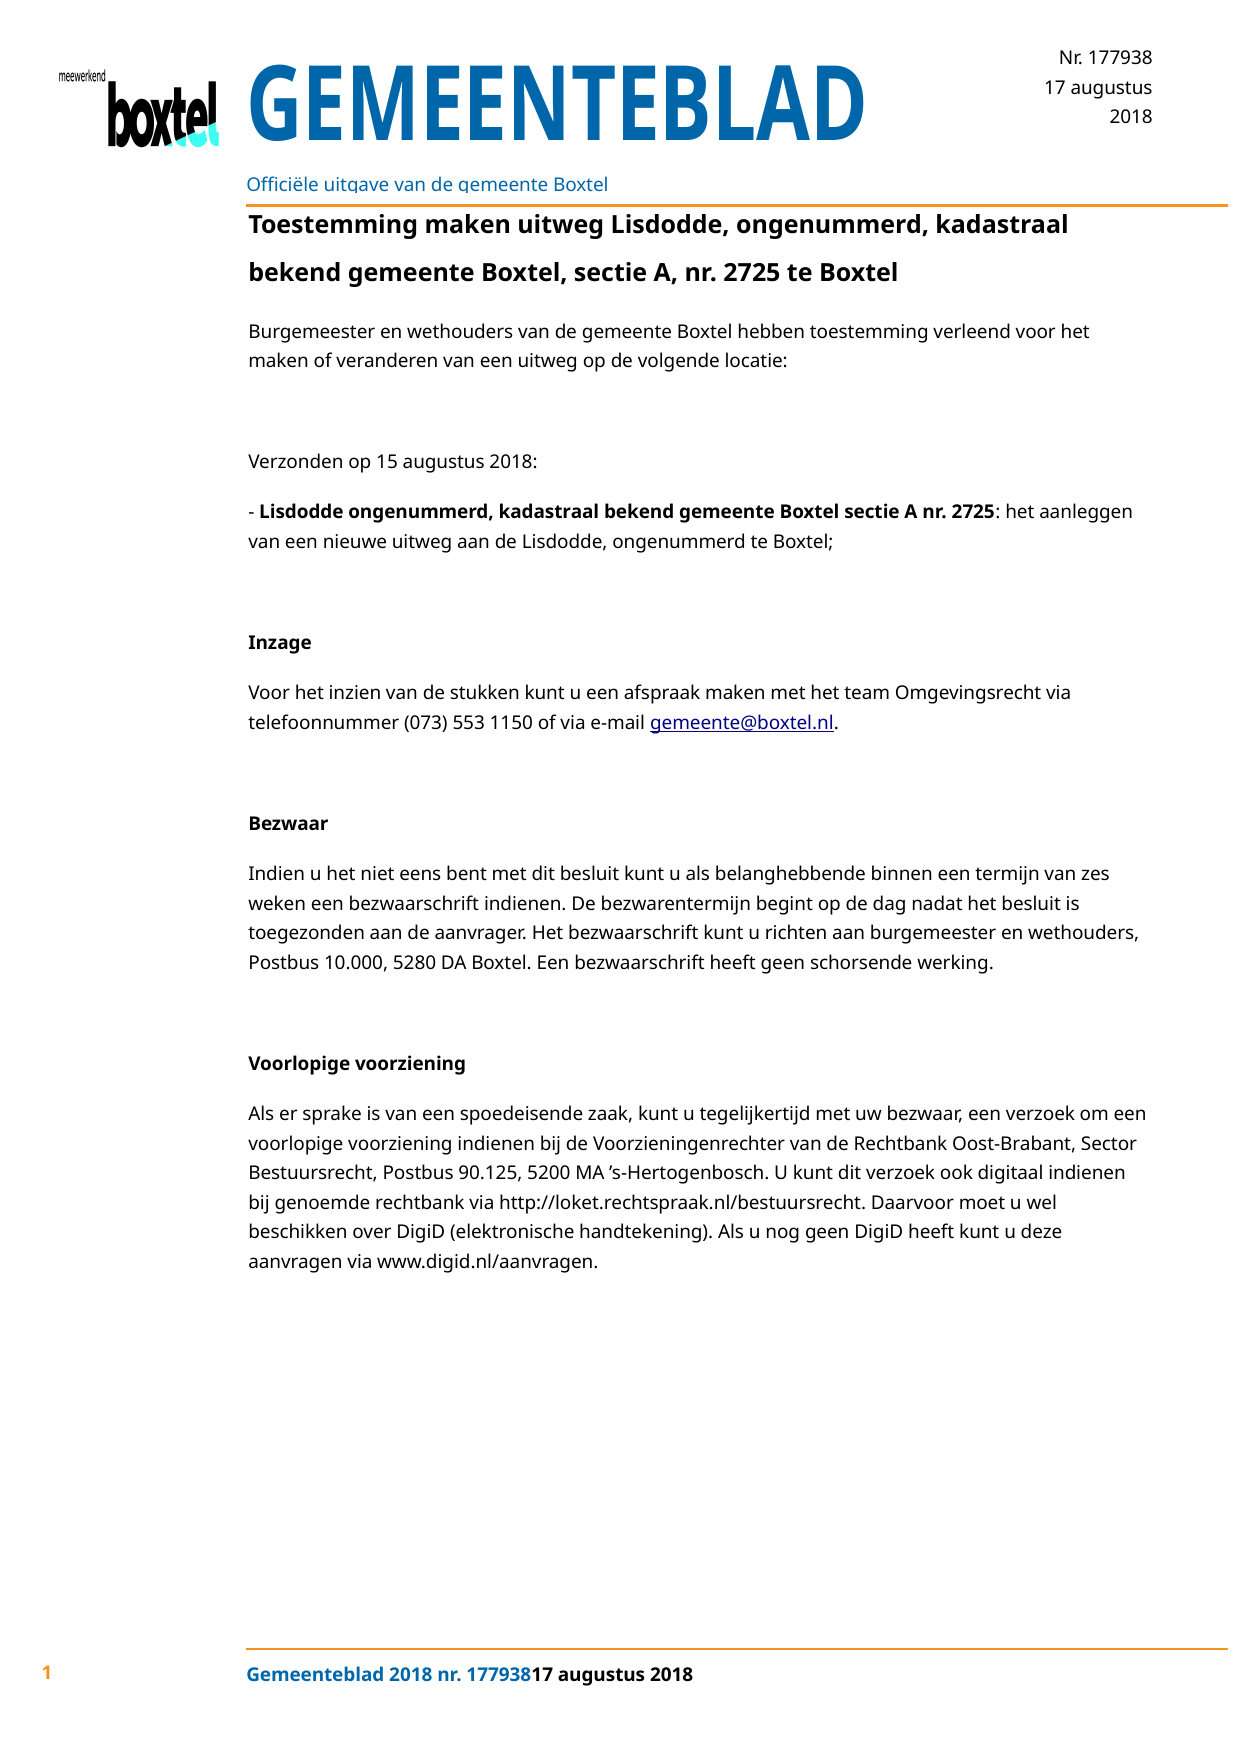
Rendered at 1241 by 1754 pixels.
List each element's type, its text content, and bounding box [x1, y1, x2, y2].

text Bezwaar [248, 810, 1152, 836]
text - Lisdodde ongenummerd, kadastraal bekend gemeente Boxtel sectie A nr. 2725: het aanleggen van een nieuwe uitweg aan de Lisdodde, ongenummerd te Boxtel; [248, 499, 1152, 554]
picture [41, 47, 231, 172]
text Voor het inzien van de stukken kunt u een afspraak maken met het team Omgevingsrecht via telefoonnummer (073) 553 1150 of via e-mail gemeente@boxtel.nl. [248, 679, 1152, 735]
text Verzonden op 15 augustus 2018: [248, 448, 1152, 474]
text Burgemeester en wethouders van de gemeente Boxtel hebben toestemming verleend voor het maken of veranderen van een uitweg op de volgende locatie: [248, 318, 1152, 373]
text Inzage [248, 629, 1152, 655]
text Als er sprake is van een spoedeisende zaak, kunt u tegelijkertijd met uw bezwaar, een verzoek om een voorlopige voorziening indienen bij de Voorzieningenrechter van de Rechtbank Oost-Brabant, Sector Bestuursrecht, Postbus 90.125, 5200 MA ’s-Hertogenbosch. U kunt dit verzoek ook digitaal indienen bij genoemde rechtbank via http://loket.rechtspraak.nl/bestuursrecht. Daarvoor moet u wel beschikken over DigiD (elektronische handtekening). Als u nog geen DigiD heeft kunt u deze aanvragen via www.digid.nl/aanvragen. [248, 1100, 1152, 1274]
text Voorlopige voorziening [248, 1050, 1152, 1076]
text Indien u het niet eens bent met dit besluit kunt u als belanghebbende binnen een termijn van zes weken een bezwaarschrift indienen. De bezwarentermijn begint op de dag nadat het besluit is toegezonden aan de aanvrager. Het bezwaarschrift kunt u richten aan burgemeester en wethouders, Postbus 10.000, 5280 DA Boxtel. Een bezwaarschrift heeft geen schorsende werking. [248, 860, 1152, 975]
text Toestemming maken uitweg Lisdodde, ongenummerd, kadastraal bekend gemeente Boxtel, sectie A, nr. 2725 te Boxtel [248, 207, 1152, 288]
